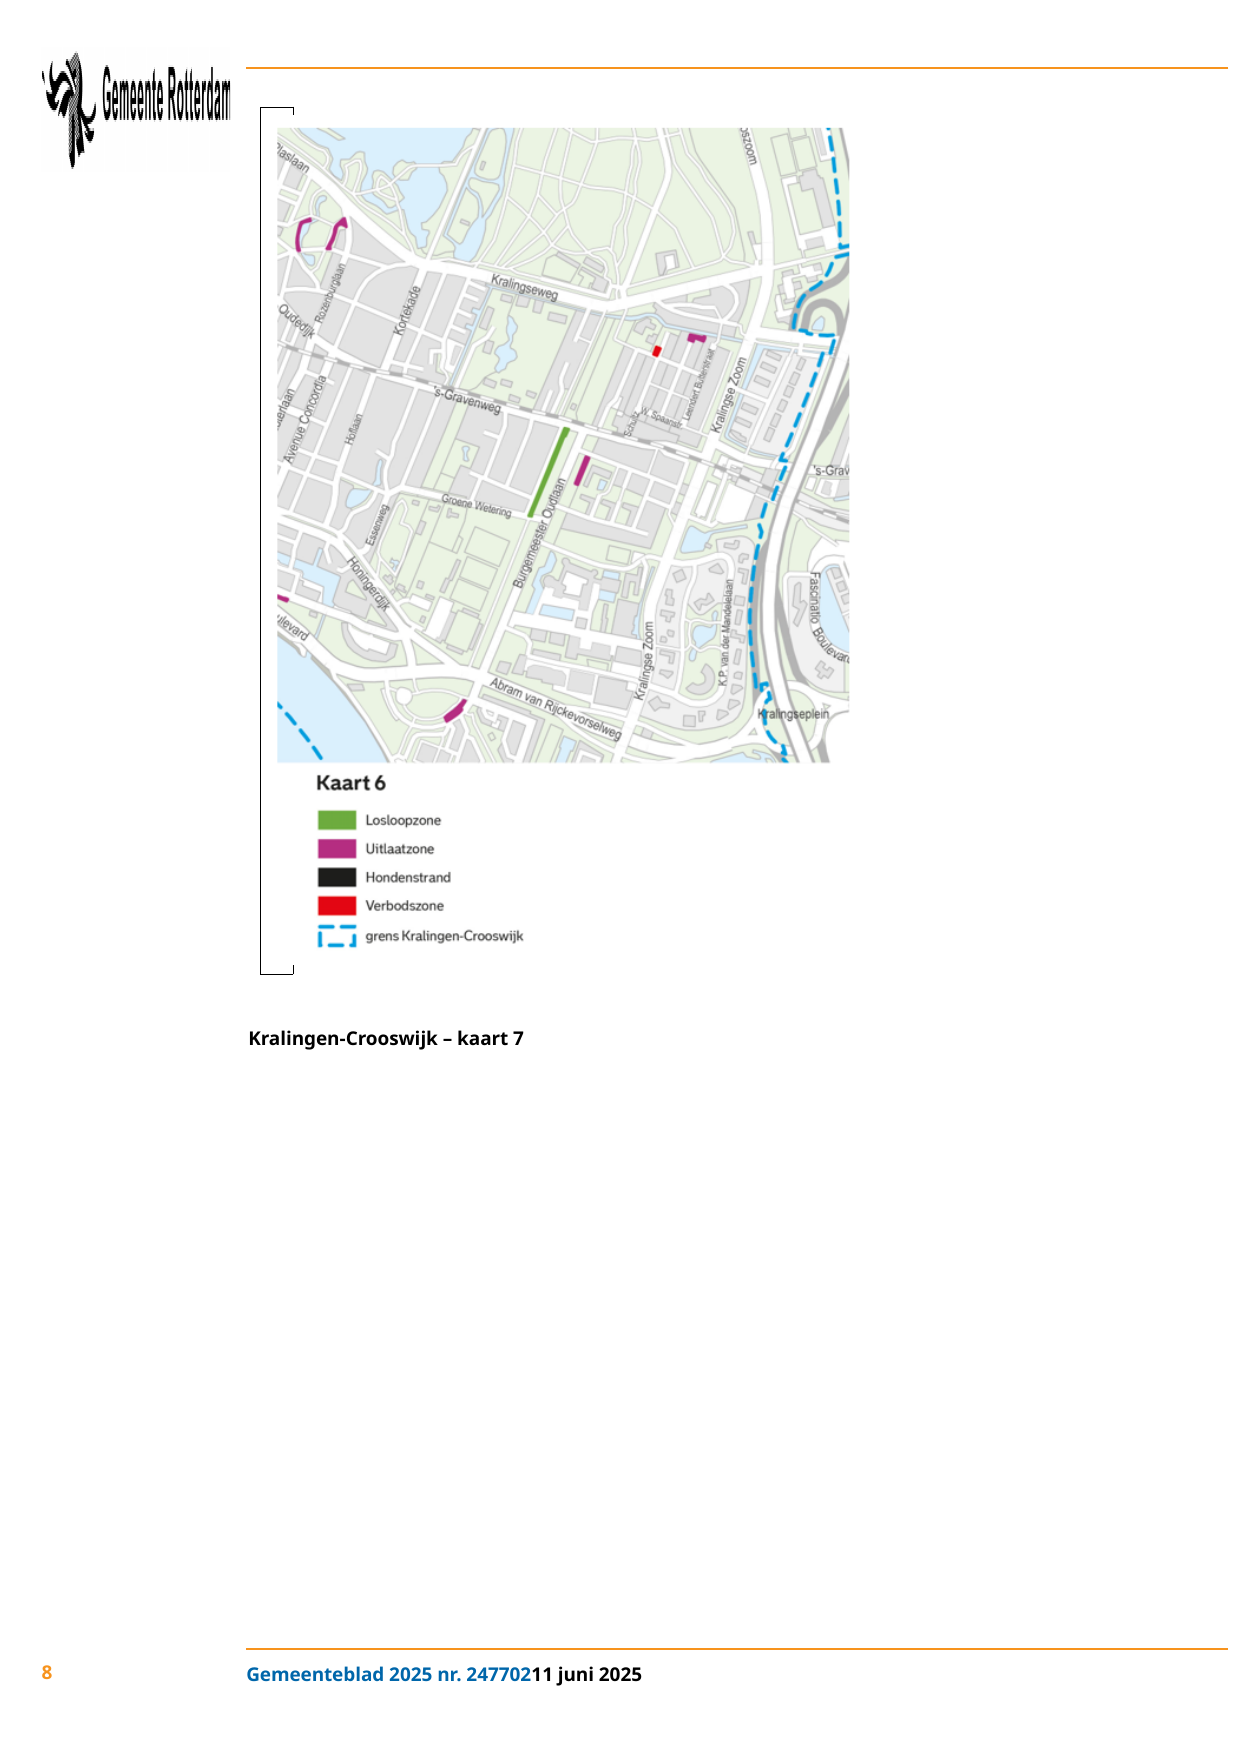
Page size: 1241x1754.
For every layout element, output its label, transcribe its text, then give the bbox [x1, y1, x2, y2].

picture [41, 47, 231, 172]
text Kralingen-Crooswijk – kaart 7 [248, 1025, 1152, 1050]
picture [268, 115, 860, 965]
